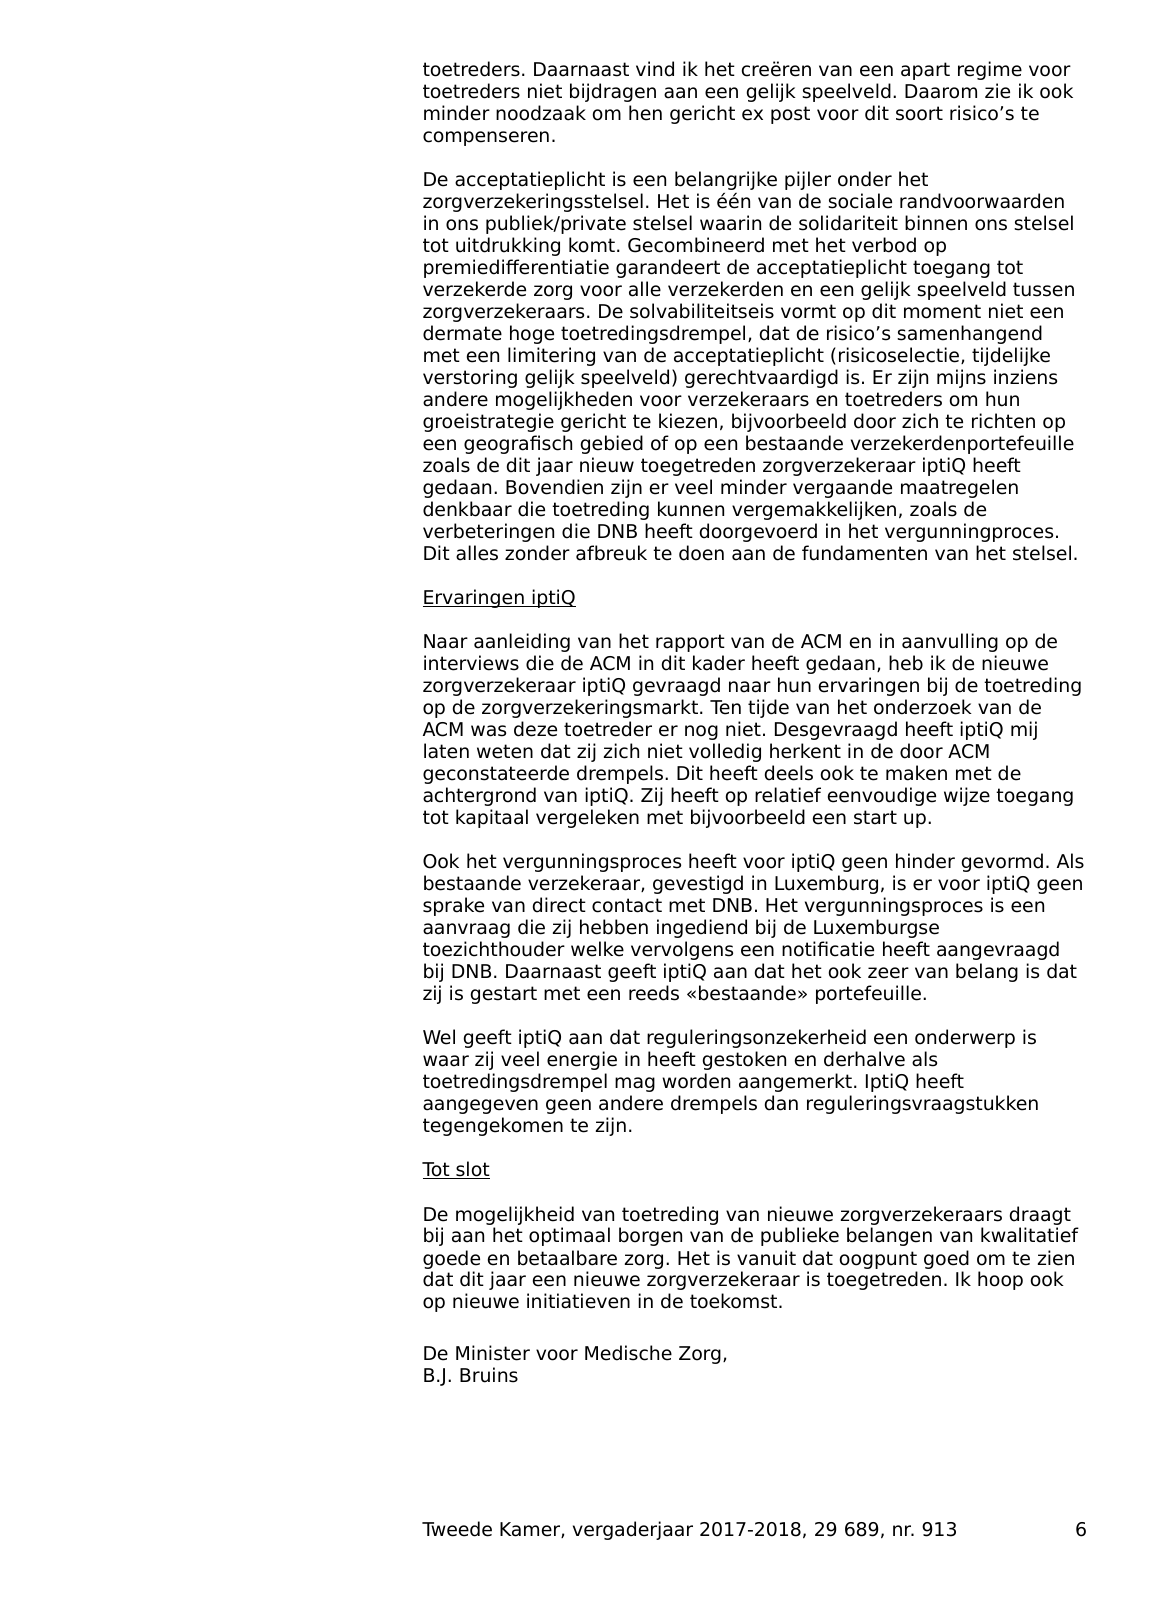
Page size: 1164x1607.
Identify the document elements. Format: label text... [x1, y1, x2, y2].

text De Minister voor Medische Zorg, B.J. Bruins [422, 1343, 1087, 1387]
text De acceptatieplicht is een belangrijke pijler onder het zorgverzekeringsstelsel. Het is één van de sociale randvoorwaarden in ons publiek/private stelsel waarin de solidariteit binnen ons stelsel tot uitdrukking komt. Gecombineerd met het verbod op premiedifferentiatie garandeert de acceptatieplicht toegang tot verzekerde zorg voor alle verzekerden en een gelijk speelveld tussen zorgverzekeraars. De solvabiliteitseis vormt op dit moment niet een dermate hoge toetredingsdrempel, dat de risico’s samenhangend met een limitering van de acceptatieplicht (risicoselectie, tijdelijke verstoring gelijk speelveld) gerechtvaardigd is. Er zijn mijns inziens andere mogelijkheden voor verzekeraars en toetreders om hun groeistrategie gericht te kiezen, bijvoorbeeld door zich te richten op een geografisch gebied of op een bestaande verzekerdenportefeuille zoals de dit jaar nieuw toegetreden zorgverzekeraar iptiQ heeft gedaan. Bovendien zijn er veel minder vergaande maatregelen denkbaar die toetreding kunnen vergemakkelijken, zoals de verbeteringen die DNB heeft doorgevoerd in het vergunningproces. Dit alles zonder afbreuk te doen aan de fundamenten van het stelsel. [422, 169, 1087, 565]
text Naar aanleiding van het rapport van de ACM en in aanvulling op de interviews die de ACM in dit kader heeft gedaan, heb ik de nieuwe zorgverzekeraar iptiQ gevraagd naar hun ervaringen bij de toetreding op de zorgverzekeringsmarkt. Ten tijde van het onderzoek van de ACM was deze toetreder er nog niet. Desgevraagd heeft iptiQ mij laten weten dat zij zich niet volledig herkent in de door ACM geconstateerde drempels. Dit heeft deels ook te maken met de achtergrond van iptiQ. Zij heeft op relatief eenvoudige wijze toegang tot kapitaal vergeleken met bijvoorbeeld een start up. [422, 631, 1087, 829]
subtitle Tot slot [422, 1159, 1087, 1181]
text Wel geeft iptiQ aan dat reguleringsonzekerheid een onderwerp is waar zij veel energie in heeft gestoken en derhalve als toetredingsdrempel mag worden aangemerkt. IptiQ heeft aangegeven geen andere drempels dan reguleringsvraagstukken tegengekomen te zijn. [422, 1027, 1087, 1137]
text De mogelijkheid van toetreding van nieuwe zorgverzekeraars draagt bij aan het optimaal borgen van de publieke belangen van kwalitatief goede en betaalbare zorg. Het is vanuit dat oogpunt goed om te zien dat dit jaar een nieuwe zorgverzekeraar is toegetreden. Ik hoop ook op nieuwe initiatieven in de toekomst. [422, 1203, 1087, 1313]
subtitle Ervaringen iptiQ [422, 587, 1087, 609]
text toetreders. Daarnaast vind ik het creëren van een apart regime voor toetreders niet bijdragen aan een gelijk speelveld. Daarom zie ik ook minder noodzaak om hen gericht ex post voor dit soort risico’s te compenseren. [422, 59, 1087, 147]
text Ook het vergunningsproces heeft voor iptiQ geen hinder gevormd. Als bestaande verzekeraar, gevestigd in Luxemburg, is er voor iptiQ geen sprake van direct contact met DNB. Het vergunningsproces is een aanvraag die zij hebben ingediend bij de Luxemburgse toezichthouder welke vervolgens een notificatie heeft aangevraagd bij DNB. Daarnaast geeft iptiQ aan dat het ook zeer van belang is dat zij is gestart met een reeds «bestaande» portefeuille. [422, 851, 1087, 1005]
